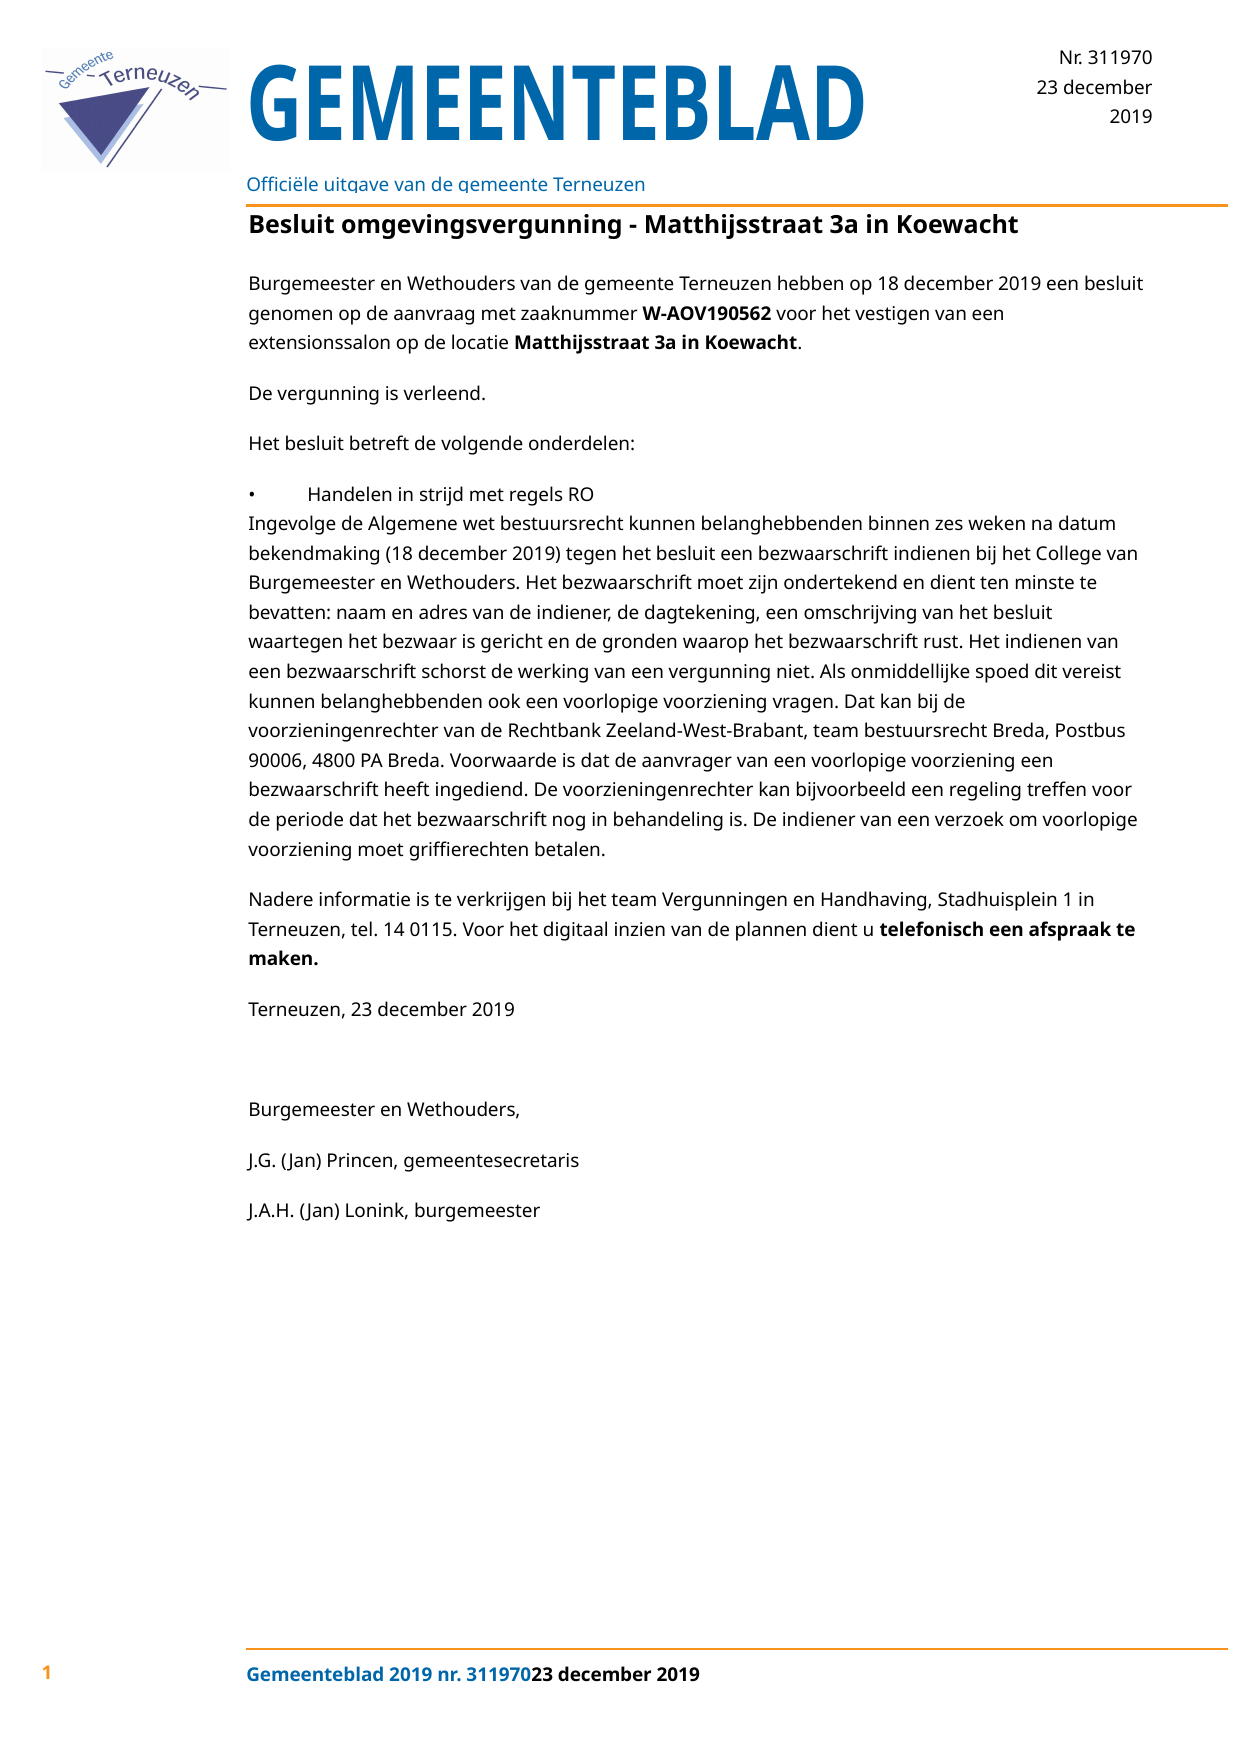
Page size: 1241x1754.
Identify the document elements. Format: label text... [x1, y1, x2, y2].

text Besluit omgevingsvergunning - Matthijsstraat 3a in Koewacht [248, 207, 1152, 241]
text Terneuzen, 23 december 2019 [248, 996, 1152, 1021]
text Nadere informatie is te verkrijgen bij het team Vergunningen en Handhaving, Stadhuisplein 1 in Terneuzen, tel. 14 0115. Voor het digitaal inzien van de plannen dient u telefonisch een afspraak te maken. [248, 886, 1152, 971]
picture [41, 47, 231, 172]
text J.G. (Jan) Princen, gemeentesecretaris [248, 1147, 1152, 1173]
text Ingevolge de Algemene wet bestuursrecht kunnen belanghebbenden binnen zes weken na datum bekendmaking (18 december 2019) tegen het besluit een bezwaarschrift indienen bij het College van Burgemeester en Wethouders. Het bezwaarschrift moet zijn ondertekend en dient ten minste te bevatten: naam en adres van de indiener, de dagtekening, een omschrijving van het besluit waartegen het bezwaar is gericht en de gronden waarop het bezwaarschrift rust. Het indienen van een bezwaarschrift schorst de werking van een vergunning niet. Als onmiddellijke spoed dit vereist kunnen belanghebbenden ook een voorlopige voorziening vragen. Dat kan bij de voorzieningenrechter van de Rechtbank Zeeland-West-Brabant, team bestuursrecht Breda, Postbus 90006, 4800 PA Breda. Voorwaarde is dat de aanvrager van een voorlopige voorziening een bezwaarschrift heeft ingediend. De voorzieningenrechter kan bijvoorbeeld een regeling treffen voor de periode dat het bezwaarschrift nog in behandeling is. De indiener van een verzoek om voorlopige voorziening moet griffierechten betalen. [248, 510, 1152, 861]
text Burgemeester en Wethouders van de gemeente Terneuzen hebben op 18 december 2019 een besluit genomen op de aanvraag met zaaknummer W-AOV190562 voor het vestigen van een extensionssalon op de locatie Matthijsstraat 3a in Koewacht. [248, 270, 1152, 355]
list Handelen in strijd met regels RO [248, 481, 1152, 506]
text J.A.H. (Jan) Lonink, burgemeester [248, 1197, 1152, 1223]
text De vergunning is verleend. [248, 380, 1152, 406]
text Het besluit betreft de volgende onderdelen: [248, 430, 1152, 456]
text Burgemeester en Wethouders, [248, 1097, 1152, 1122]
